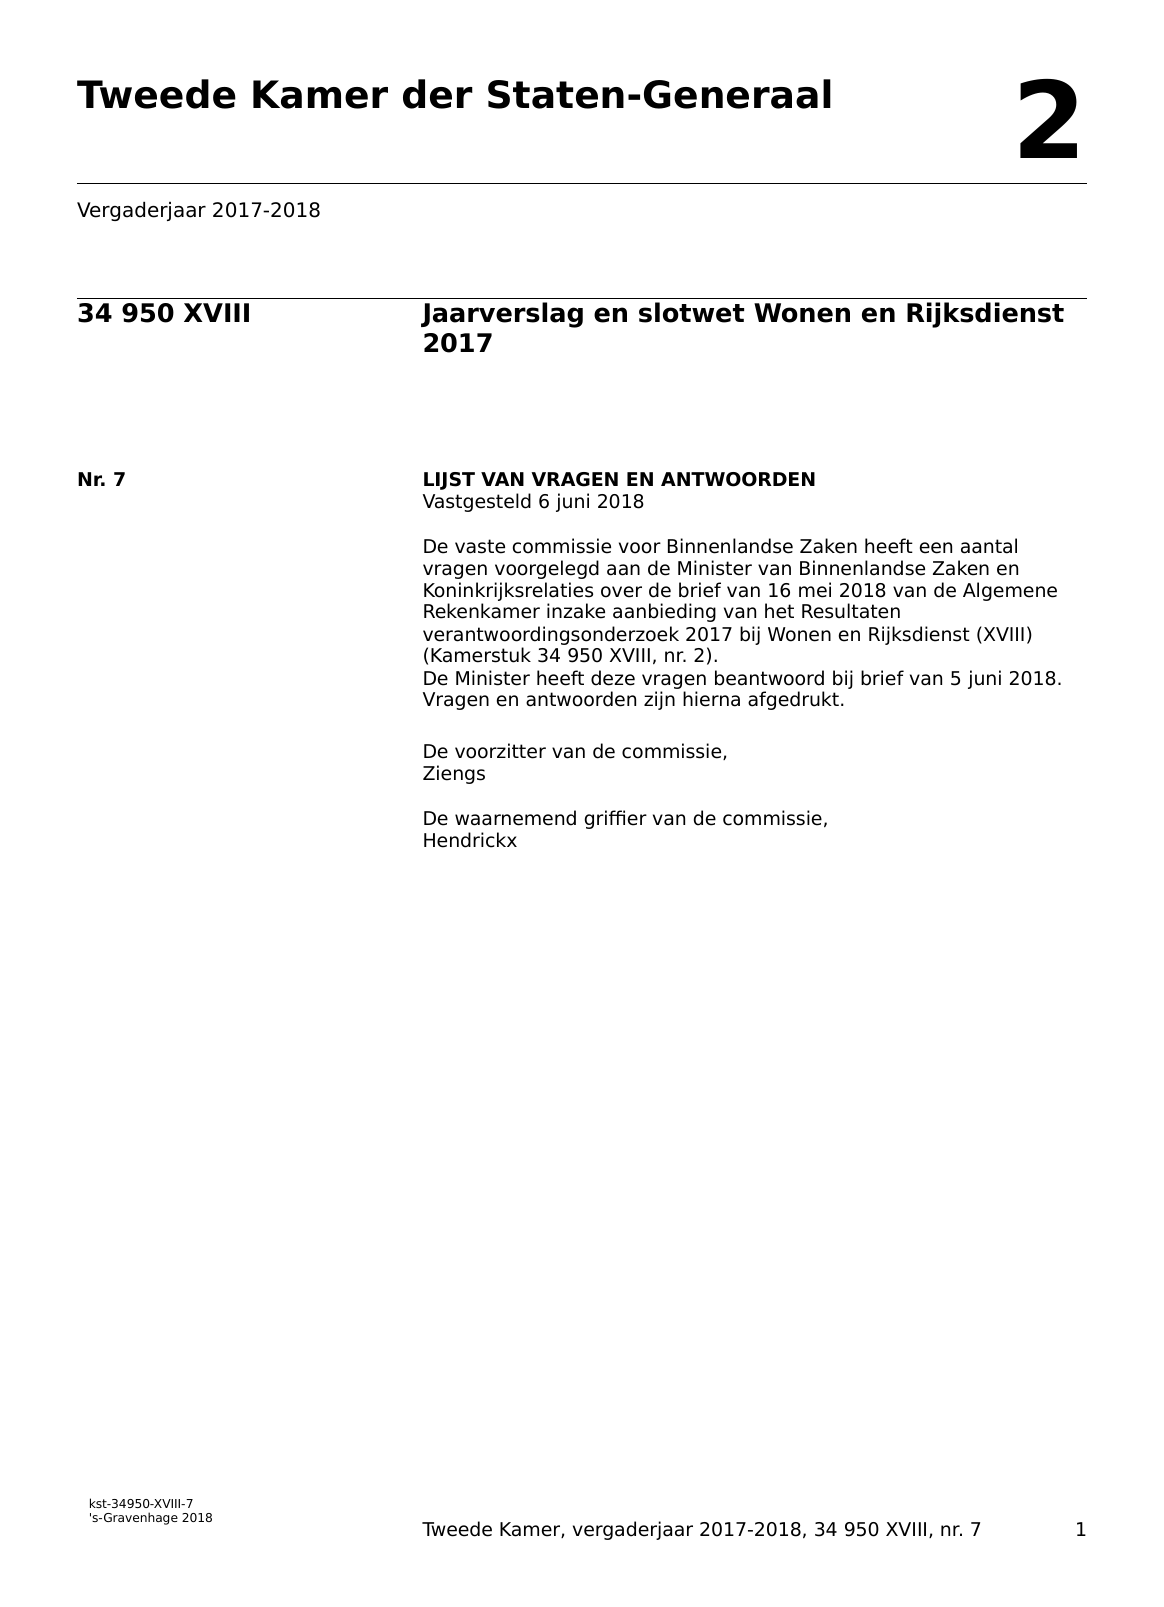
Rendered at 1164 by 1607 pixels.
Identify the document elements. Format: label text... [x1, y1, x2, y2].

text De Minister heeft deze vragen beantwoord bij brief van 5 juni 2018. Vragen en antwoorden zijn hierna afgedrukt. [422, 667, 1087, 711]
text De waarnemend griffier van de commissie, Hendrickx [422, 807, 1087, 851]
table_header Tweede Kamer der Staten-Generaal [77, 59, 886, 183]
table_header 2 [886, 59, 1087, 183]
text Vastgesteld 6 juni 2018 [422, 491, 1087, 513]
subtitle 34 950 XVIII Jaarverslag en slotwet Wonen en Rijksdienst 2017 [77, 299, 1087, 358]
text kst-34950-XVIII-7 [88, 1497, 323, 1511]
table_cell Vergaderjaar 2017-2018 [77, 184, 1087, 298]
subtitle Nr. 7 LIJST VAN VRAGEN EN ANTWOORDEN [77, 469, 1087, 491]
text De voorzitter van de commissie, Ziengs [422, 741, 1087, 785]
text De vaste commissie voor Binnenlandse Zaken heeft een aantal vragen voorgelegd aan de Minister van Binnenlandse Zaken en Koninkrijksrelaties over de brief van 16 mei 2018 van de Algemene Rekenkamer inzake aanbieding van het Resultaten verantwoordingsonderzoek 2017 bij Wonen en Rijksdienst (XVIII) (Kamerstuk 34 950 XVIII, nr. 2). [422, 536, 1087, 667]
text 's-Gravenhage 2018 [88, 1511, 323, 1525]
